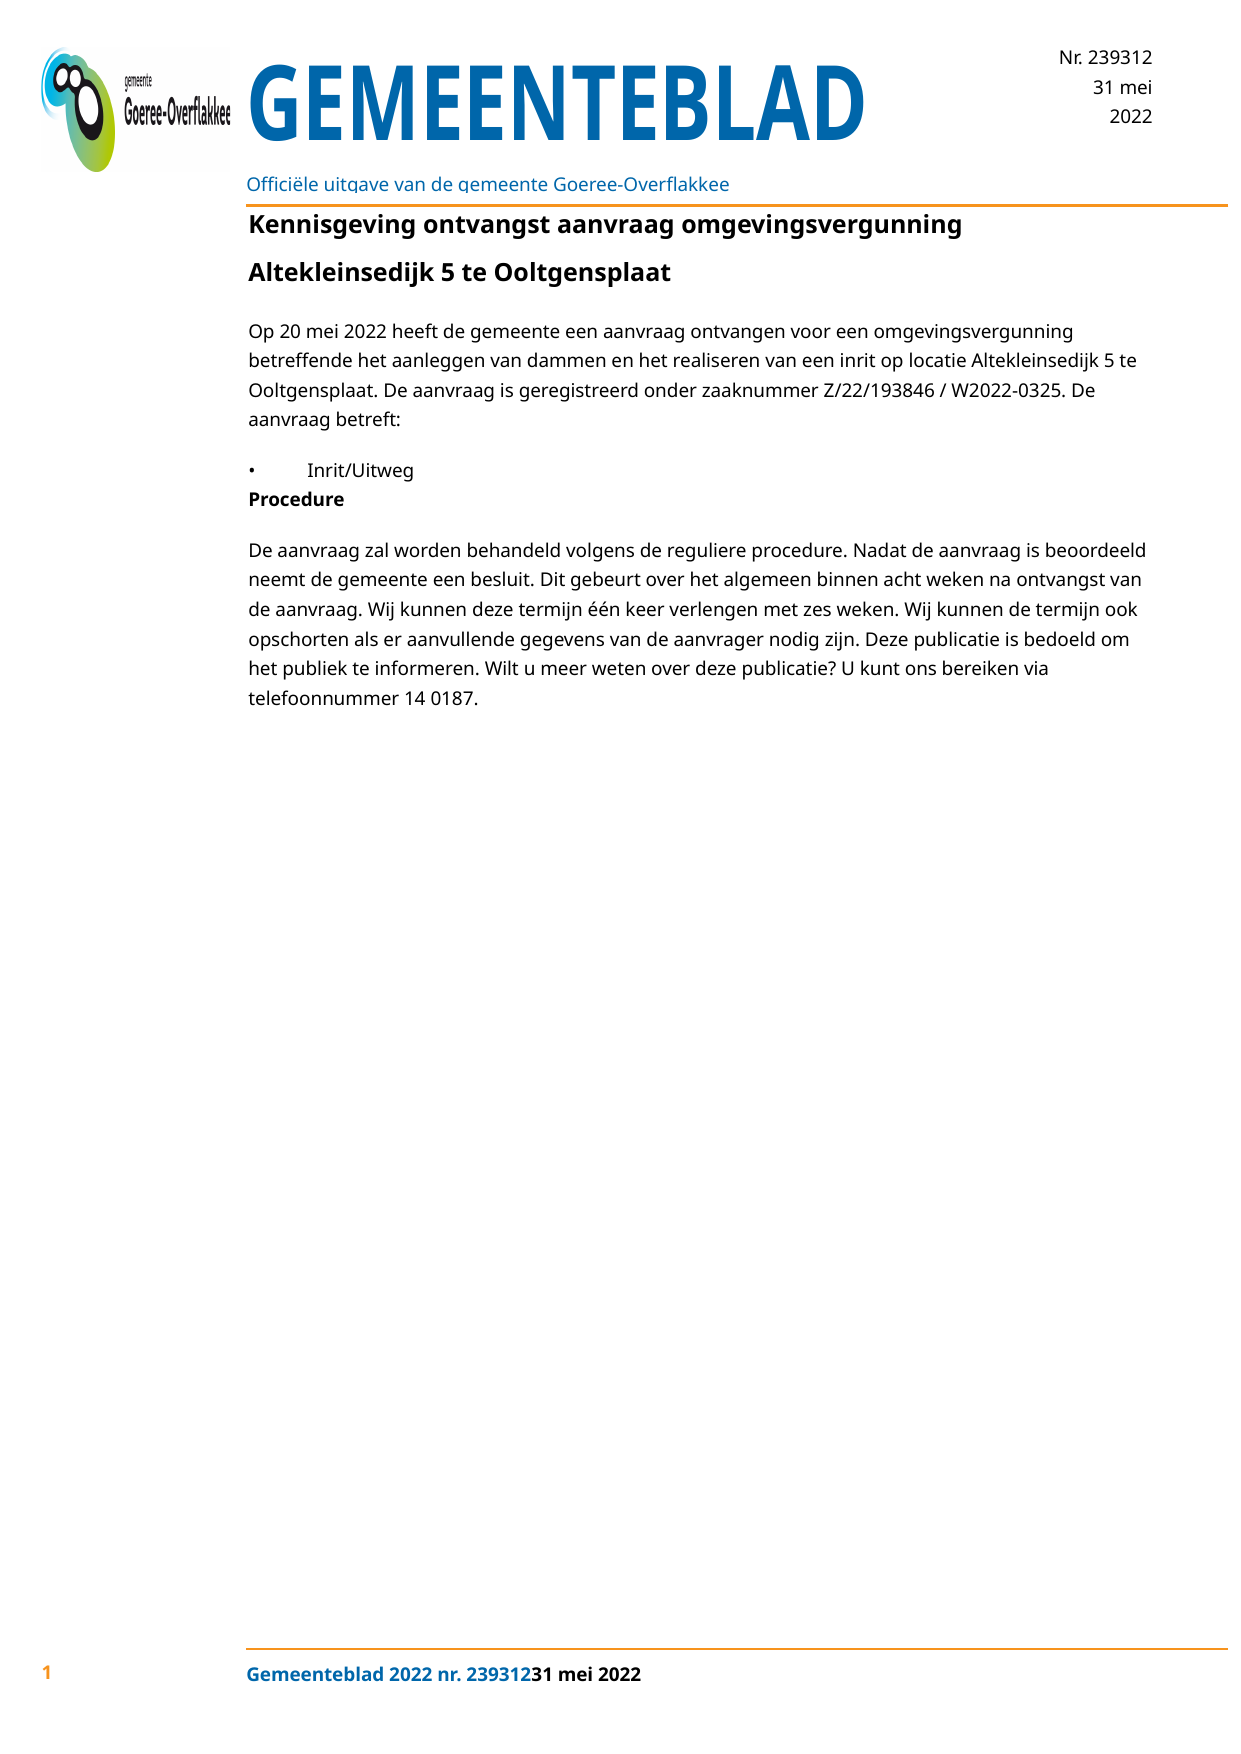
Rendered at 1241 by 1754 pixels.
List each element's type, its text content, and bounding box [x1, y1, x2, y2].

text Op 20 mei 2022 heeft de gemeente een aanvraag ontvangen voor een omgevingsvergunning betreffende het aanleggen van dammen en het realiseren van een inrit op locatie Altekleinsedijk 5 te Ooltgensplaat. De aanvraag is geregistreerd onder zaaknummer Z/22/193846 / W2022-0325. De aanvraag betreft: [248, 318, 1152, 432]
text Kennisgeving ontvangst aanvraag omgevingsvergunning Altekleinsedijk 5 te Ooltgensplaat [248, 207, 1152, 288]
text Procedure [248, 487, 1152, 512]
picture [41, 47, 231, 172]
list Inrit/Uitweg [248, 457, 1152, 483]
text De aanvraag zal worden behandeld volgens de reguliere procedure. Nadat de aanvraag is beoordeeld neemt de gemeente een besluit. Dit gebeurt over het algemeen binnen acht weken na ontvangst van de aanvraag. Wij kunnen deze termijn één keer verlengen met zes weken. Wij kunnen de termijn ook opschorten als er aanvullende gegevens van de aanvrager nodig zijn. Deze publicatie is bedoeld om het publiek te informeren. Wilt u meer weten over deze publicatie? U kunt ons bereiken via telefoonnummer 14 0187. [248, 537, 1152, 711]
